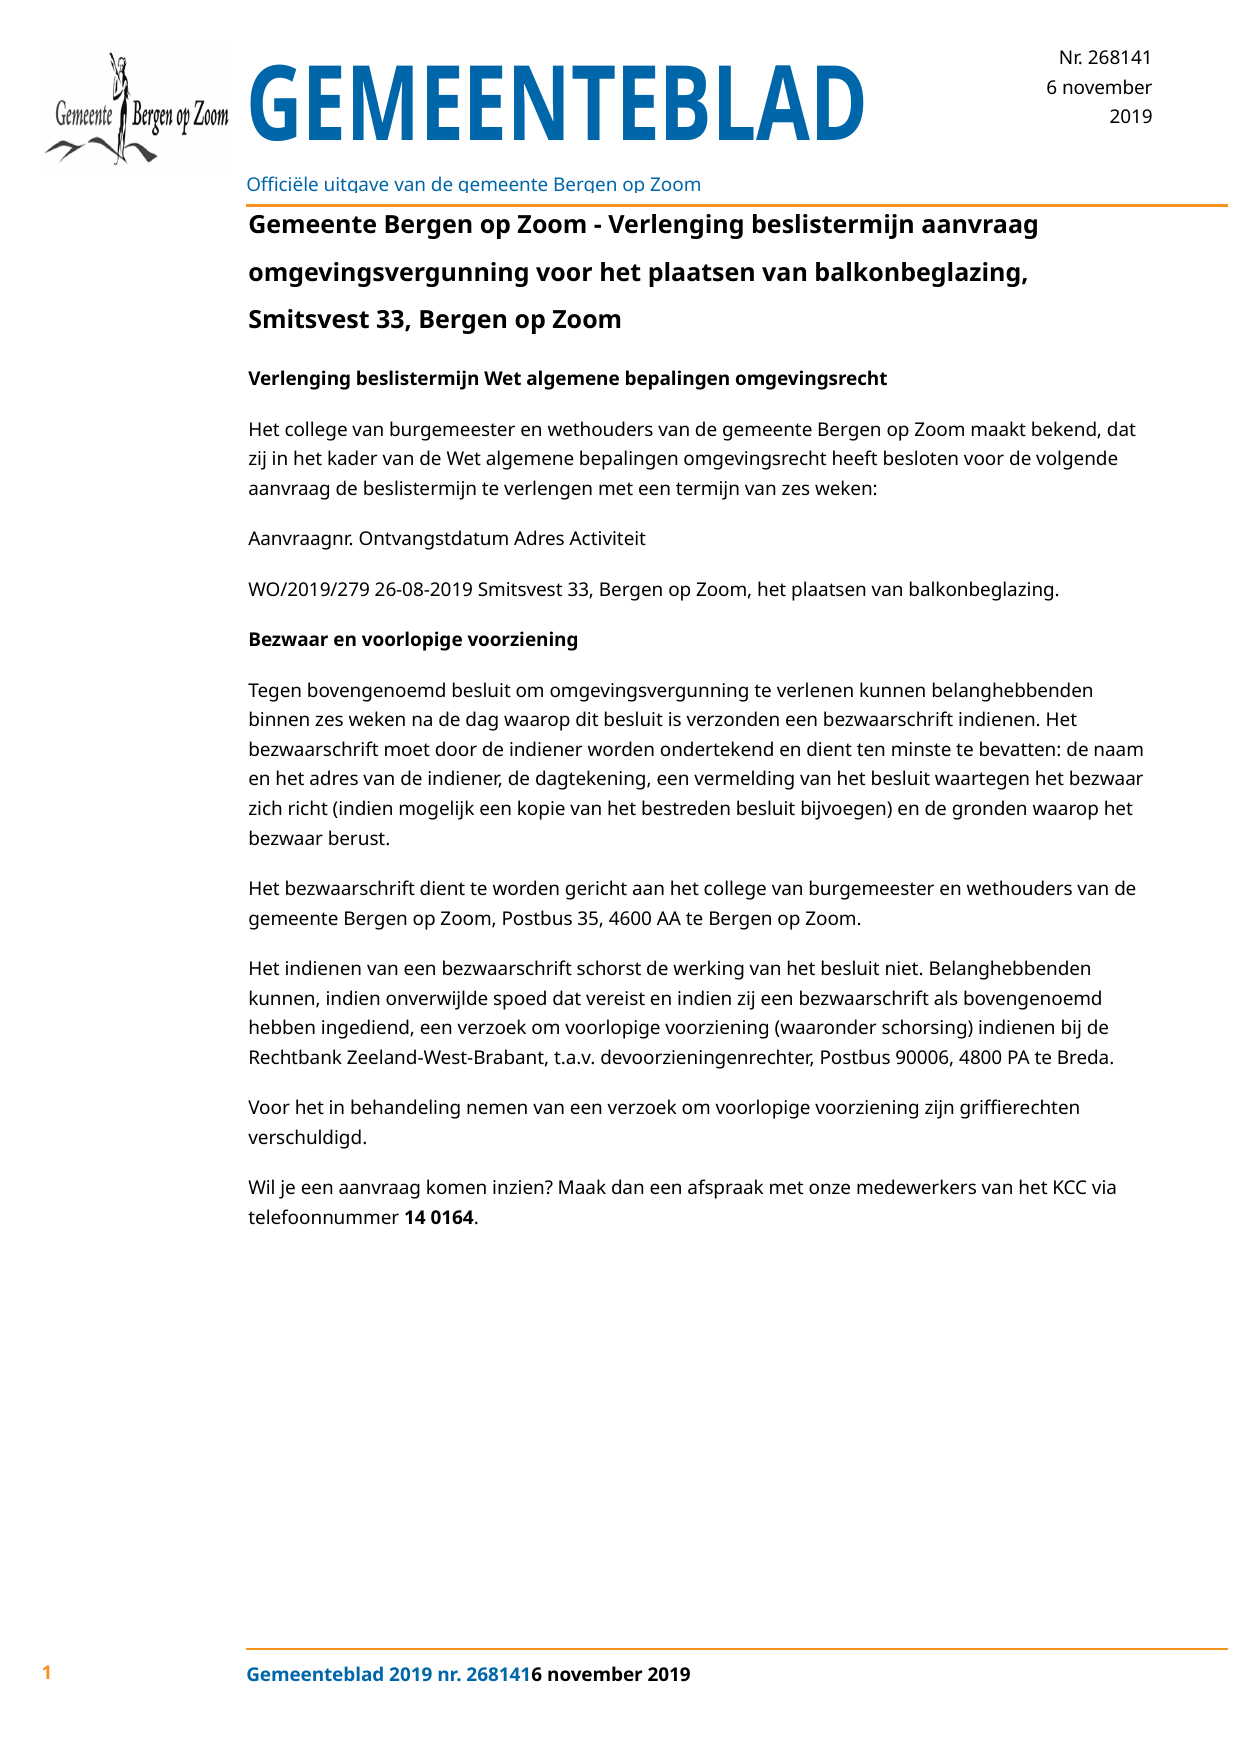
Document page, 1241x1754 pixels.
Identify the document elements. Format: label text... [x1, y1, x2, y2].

text Het bezwaarschrift dient te worden gericht aan het college van burgemeester en wethouders van de gemeente Bergen op Zoom, Postbus 35, 4600 AA te Bergen op Zoom. [248, 875, 1152, 930]
text Voor het in behandeling nemen van een verzoek om voorlopige voorziening zijn griffierechten verschuldigd. [248, 1094, 1152, 1149]
text Wil je een aanvraag komen inzien? Maak dan een afspraak met onze medewerkers van het KCC via telefoonnummer 14 0164. [248, 1174, 1152, 1229]
text Tegen bovengenoemd besluit om omgevingsvergunning te verlenen kunnen belanghebbenden binnen zes weken na de dag waarop dit besluit is verzonden een bezwaarschrift indienen. Het bezwaarschrift moet door de indiener worden ondertekend en dient ten minste te bevatten: de naam en het adres van de indiener, de dagtekening, een vermelding van het besluit waartegen het bezwaar zich richt (indien mogelijk een kopie van het bestreden besluit bijvoegen) en de gronden waarop het bezwaar berust. [248, 677, 1152, 850]
picture [41, 47, 231, 172]
text Bezwaar en voorlopige voorziening [248, 626, 1152, 652]
text Het college van burgemeester en wethouders van de gemeente Bergen op Zoom maakt bekend, dat zij in het kader van de Wet algemene bepalingen omgevingsrecht heeft besloten voor de volgende aanvraag de beslistermijn te verlengen met een termijn van zes weken: [248, 416, 1152, 501]
text Het indienen van een bezwaarschrift schorst de werking van het besluit niet. Belanghebbenden kunnen, indien onverwijlde spoed dat vereist en indien zij een bezwaarschrift als bovengenoemd hebben ingediend, een verzoek om voorlopige voorziening (waaronder schorsing) indienen bij de Rechtbank Zeeland-West-Brabant, t.a.v. devoorzieningenrechter, Postbus 90006, 4800 PA te Breda. [248, 955, 1152, 1069]
text Aanvraagnr. Ontvangstdatum Adres Activiteit [248, 526, 1152, 551]
text Verlenging beslistermijn Wet algemene bepalingen omgevingsrecht [248, 366, 1152, 391]
text Gemeente Bergen op Zoom - Verlenging beslistermijn aanvraag omgevingsvergunning voor het plaatsen van balkonbeglazing, Smitsvest 33, Bergen op Zoom [248, 207, 1152, 336]
text WO/2019/279 26-08-2019 Smitsvest 33, Bergen op Zoom, het plaatsen van balkonbeglazing. [248, 576, 1152, 602]
